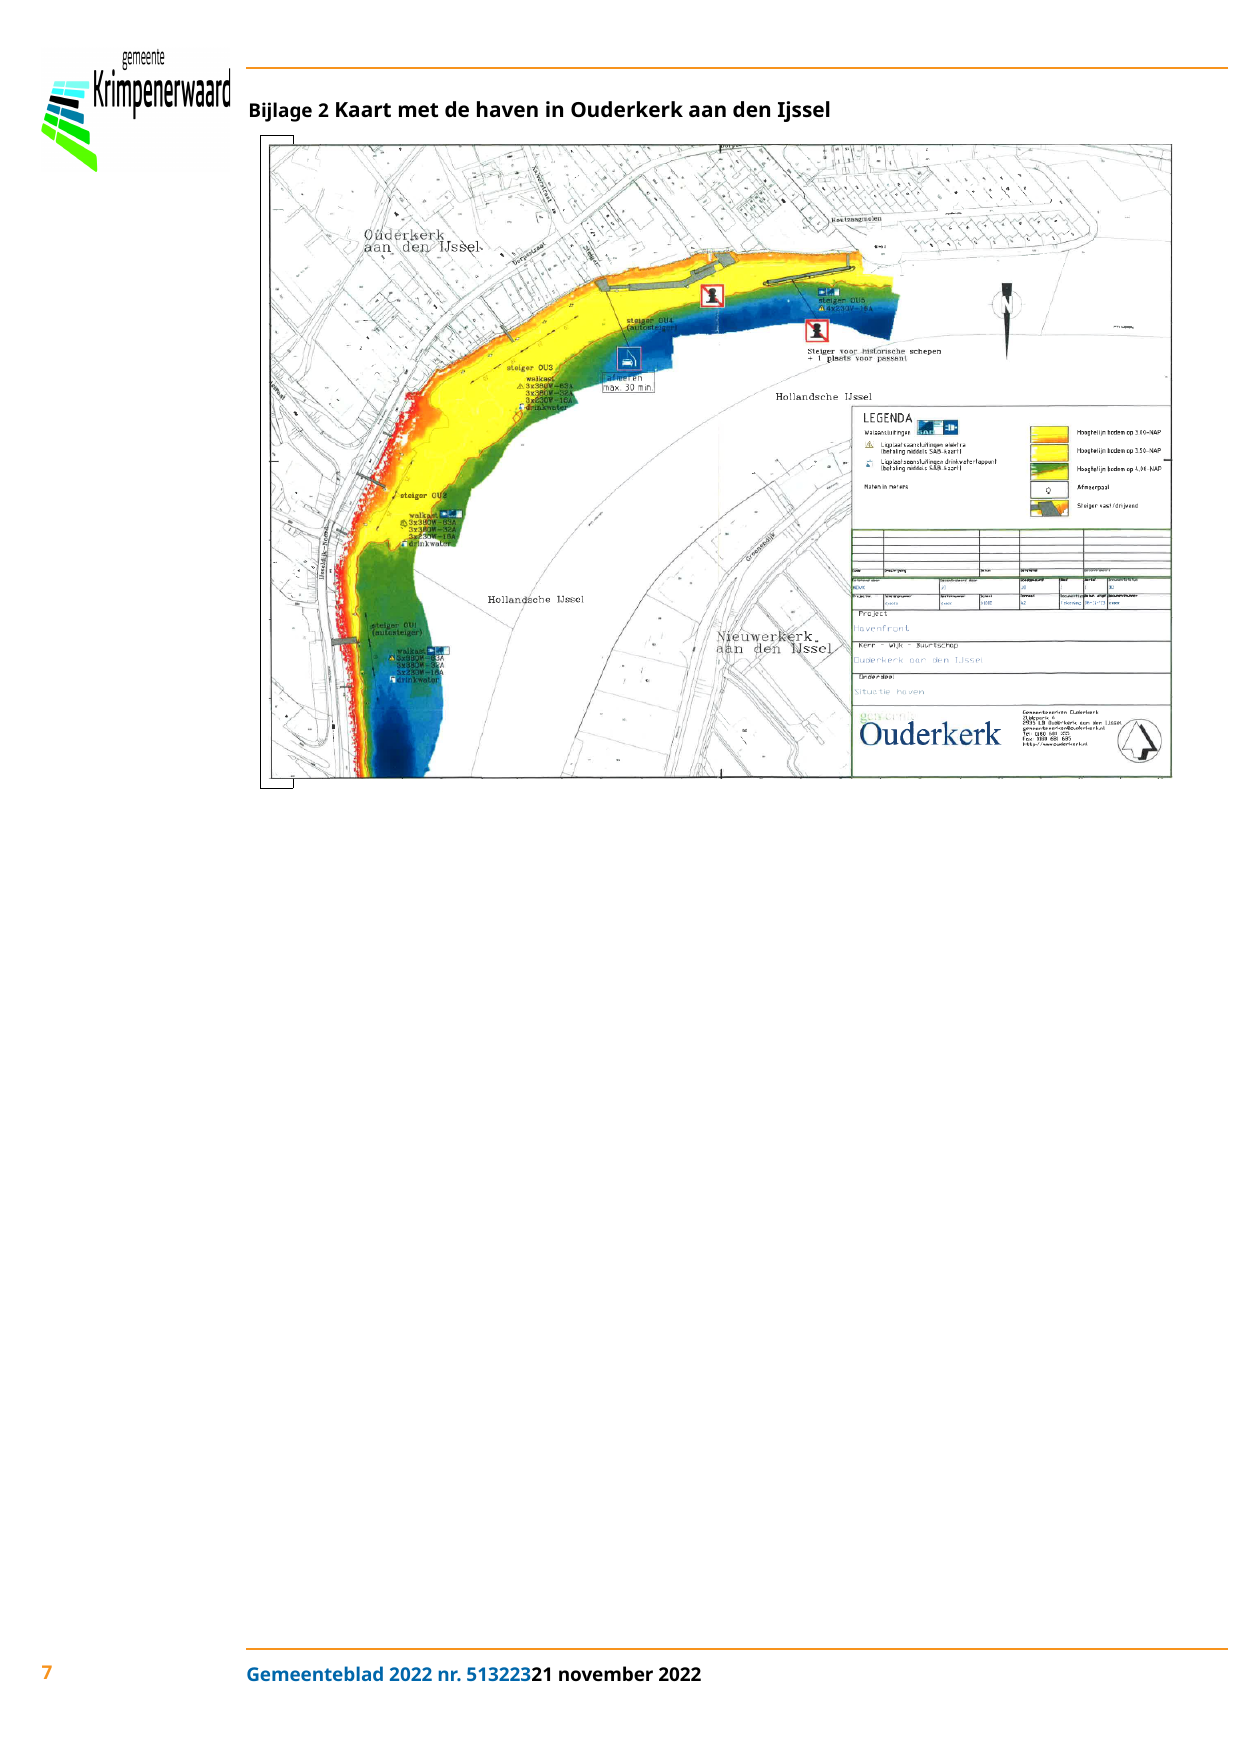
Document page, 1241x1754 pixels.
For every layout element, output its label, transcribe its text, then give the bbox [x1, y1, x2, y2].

picture [41, 47, 231, 172]
picture [268, 144, 1173, 779]
text Bijlage 2 Kaart met de haven in Ouderkerk aan den Ijssel [248, 95, 1152, 123]
